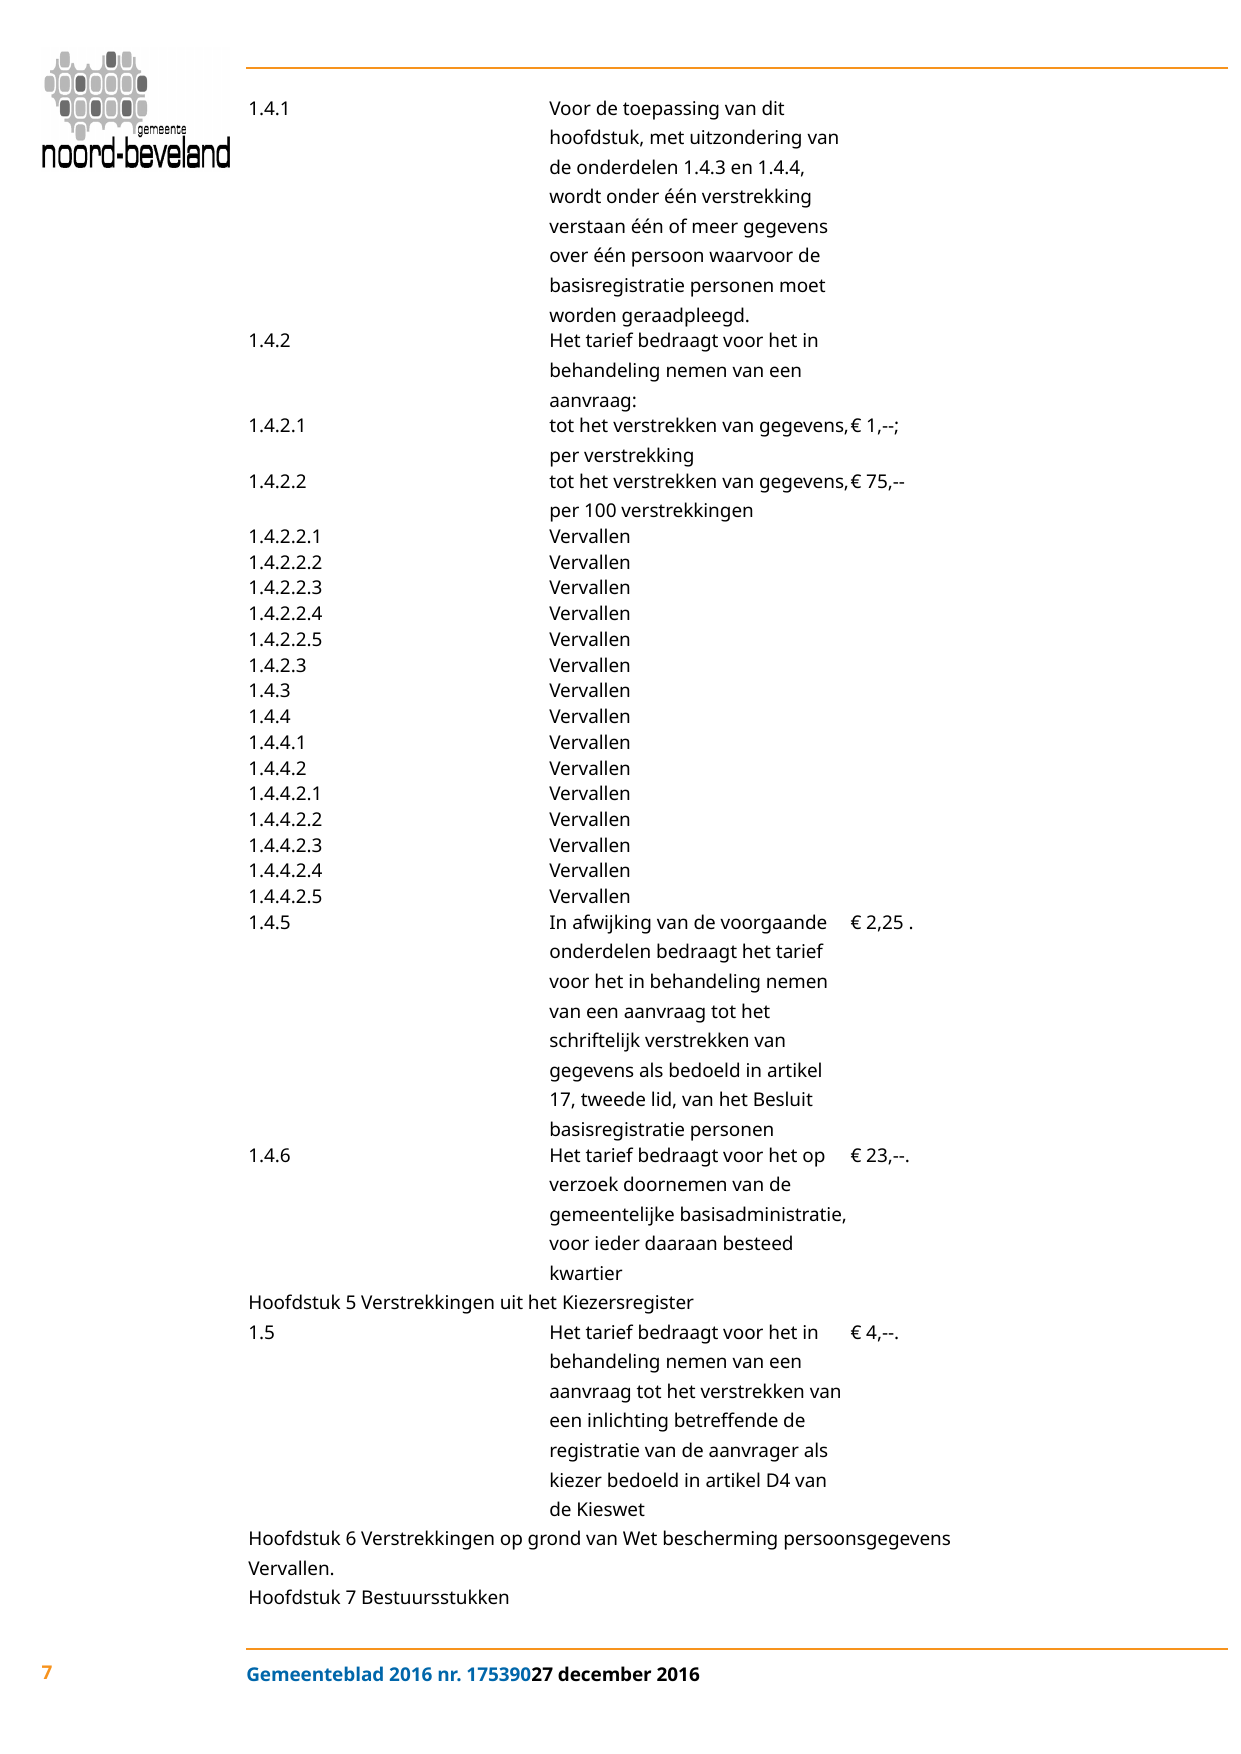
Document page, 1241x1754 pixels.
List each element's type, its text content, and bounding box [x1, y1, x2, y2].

table_cell In afwijking van de voorgaande onderdelen bedraagt het tarief voor het in behandeling nemen van een aanvraag tot het schriftelijk verstrekken van gegevens als bedoeld in artikel 17, tweede lid, van het Besluit basisregistratie personen [549, 909, 850, 1142]
table_cell € 2,25 . [850, 909, 1152, 1142]
table_cell [850, 729, 1152, 755]
table_cell Vervallen [549, 523, 850, 549]
table_cell 1.4.2.2.4 [248, 600, 549, 626]
table_cell [850, 883, 1152, 909]
table_cell [850, 832, 1152, 858]
table_cell 1.4.2.1 [248, 413, 549, 468]
table_header 1.4.1 [248, 95, 549, 328]
table_cell Vervallen [549, 652, 850, 677]
table_cell [850, 328, 1152, 412]
table_cell Vervallen [549, 703, 850, 729]
table_cell Vervallen [549, 678, 850, 703]
table_cell Het tarief bedraagt voor het op verzoek doornemen van de gemeentelijke basisadministratie, voor ieder daaraan besteed kwartier [549, 1142, 850, 1286]
table_cell [850, 523, 1152, 549]
table_cell Vervallen [549, 780, 850, 806]
table_cell [850, 858, 1152, 883]
picture [41, 47, 231, 172]
table_header [850, 95, 1152, 328]
table_cell Vervallen [549, 883, 850, 909]
table_cell 1.4.2.2 [248, 468, 549, 523]
text Vervallen. [248, 1555, 1152, 1581]
table_cell 1.4.6 [248, 1142, 549, 1286]
table_cell 1.4.2.2.5 [248, 626, 549, 652]
table_cell Vervallen [549, 858, 850, 883]
table_cell Vervallen [549, 806, 850, 832]
table_cell 1.4.2.3 [248, 652, 549, 677]
table_cell 1.4.4.2 [248, 755, 549, 780]
table_cell 1.4.4.2.1 [248, 780, 549, 806]
table_cell [850, 780, 1152, 806]
table_cell [850, 755, 1152, 780]
table_cell Vervallen [549, 600, 850, 626]
table_cell [850, 703, 1152, 729]
table_cell [850, 626, 1152, 652]
table_cell 1.4.4.1 [248, 729, 549, 755]
table_cell 1.4.5 [248, 909, 549, 1142]
table_header 1.5 [248, 1319, 549, 1522]
table_cell Vervallen [549, 729, 850, 755]
table_cell 1.4.2.2.3 [248, 575, 549, 600]
table_cell Vervallen [549, 832, 850, 858]
table_cell [850, 806, 1152, 832]
table_header € 4,--. [850, 1319, 1152, 1522]
table_cell 1.4.2 [248, 328, 549, 412]
table_cell [850, 678, 1152, 703]
table_cell Vervallen [549, 575, 850, 600]
table_cell [850, 652, 1152, 677]
table_cell [850, 549, 1152, 574]
table_cell 1.4.3 [248, 678, 549, 703]
text Hoofdstuk 5 Verstrekkingen uit het Kiezersregister [248, 1289, 1152, 1315]
table_cell € 23,--. [850, 1142, 1152, 1286]
table_cell 1.4.4 [248, 703, 549, 729]
table_cell Vervallen [549, 626, 850, 652]
table_cell tot het verstrekken van gegevens, per verstrekking [549, 413, 850, 468]
table_cell Vervallen [549, 549, 850, 574]
table_cell € 1,--; [850, 413, 1152, 468]
text Hoofdstuk 6 Verstrekkingen op grond van Wet bescherming persoonsgegevens [248, 1525, 1152, 1551]
table_cell 1.4.4.2.2 [248, 806, 549, 832]
table_cell 1.4.4.2.4 [248, 858, 549, 883]
table_cell 1.4.4.2.3 [248, 832, 549, 858]
table_cell [850, 575, 1152, 600]
table_header Voor de toepassing van dit hoofdstuk, met uitzondering van de onderdelen 1.4.3 en 1.4.4, wordt onder één verstrekking verstaan één of meer gegevens over één persoon waarvoor de basisregistratie personen moet worden geraadpleegd. [549, 95, 850, 328]
table_cell Vervallen [549, 755, 850, 780]
table_cell tot het verstrekken van gegevens, per 100 verstrekkingen [549, 468, 850, 523]
text Hoofdstuk 7 Bestuursstukken [248, 1584, 1152, 1610]
table_cell Het tarief bedraagt voor het in behandeling nemen van een aanvraag: [549, 328, 850, 412]
table_cell € 75,-- [850, 468, 1152, 523]
table_header Het tarief bedraagt voor het in behandeling nemen van een aanvraag tot het verstrekken van een inlichting betreffende de registratie van de aanvrager als kiezer bedoeld in artikel D4 van de Kieswet [549, 1319, 850, 1522]
table_cell [850, 600, 1152, 626]
table_cell 1.4.2.2.2 [248, 549, 549, 574]
table_cell 1.4.4.2.5 [248, 883, 549, 909]
table_cell 1.4.2.2.1 [248, 523, 549, 549]
